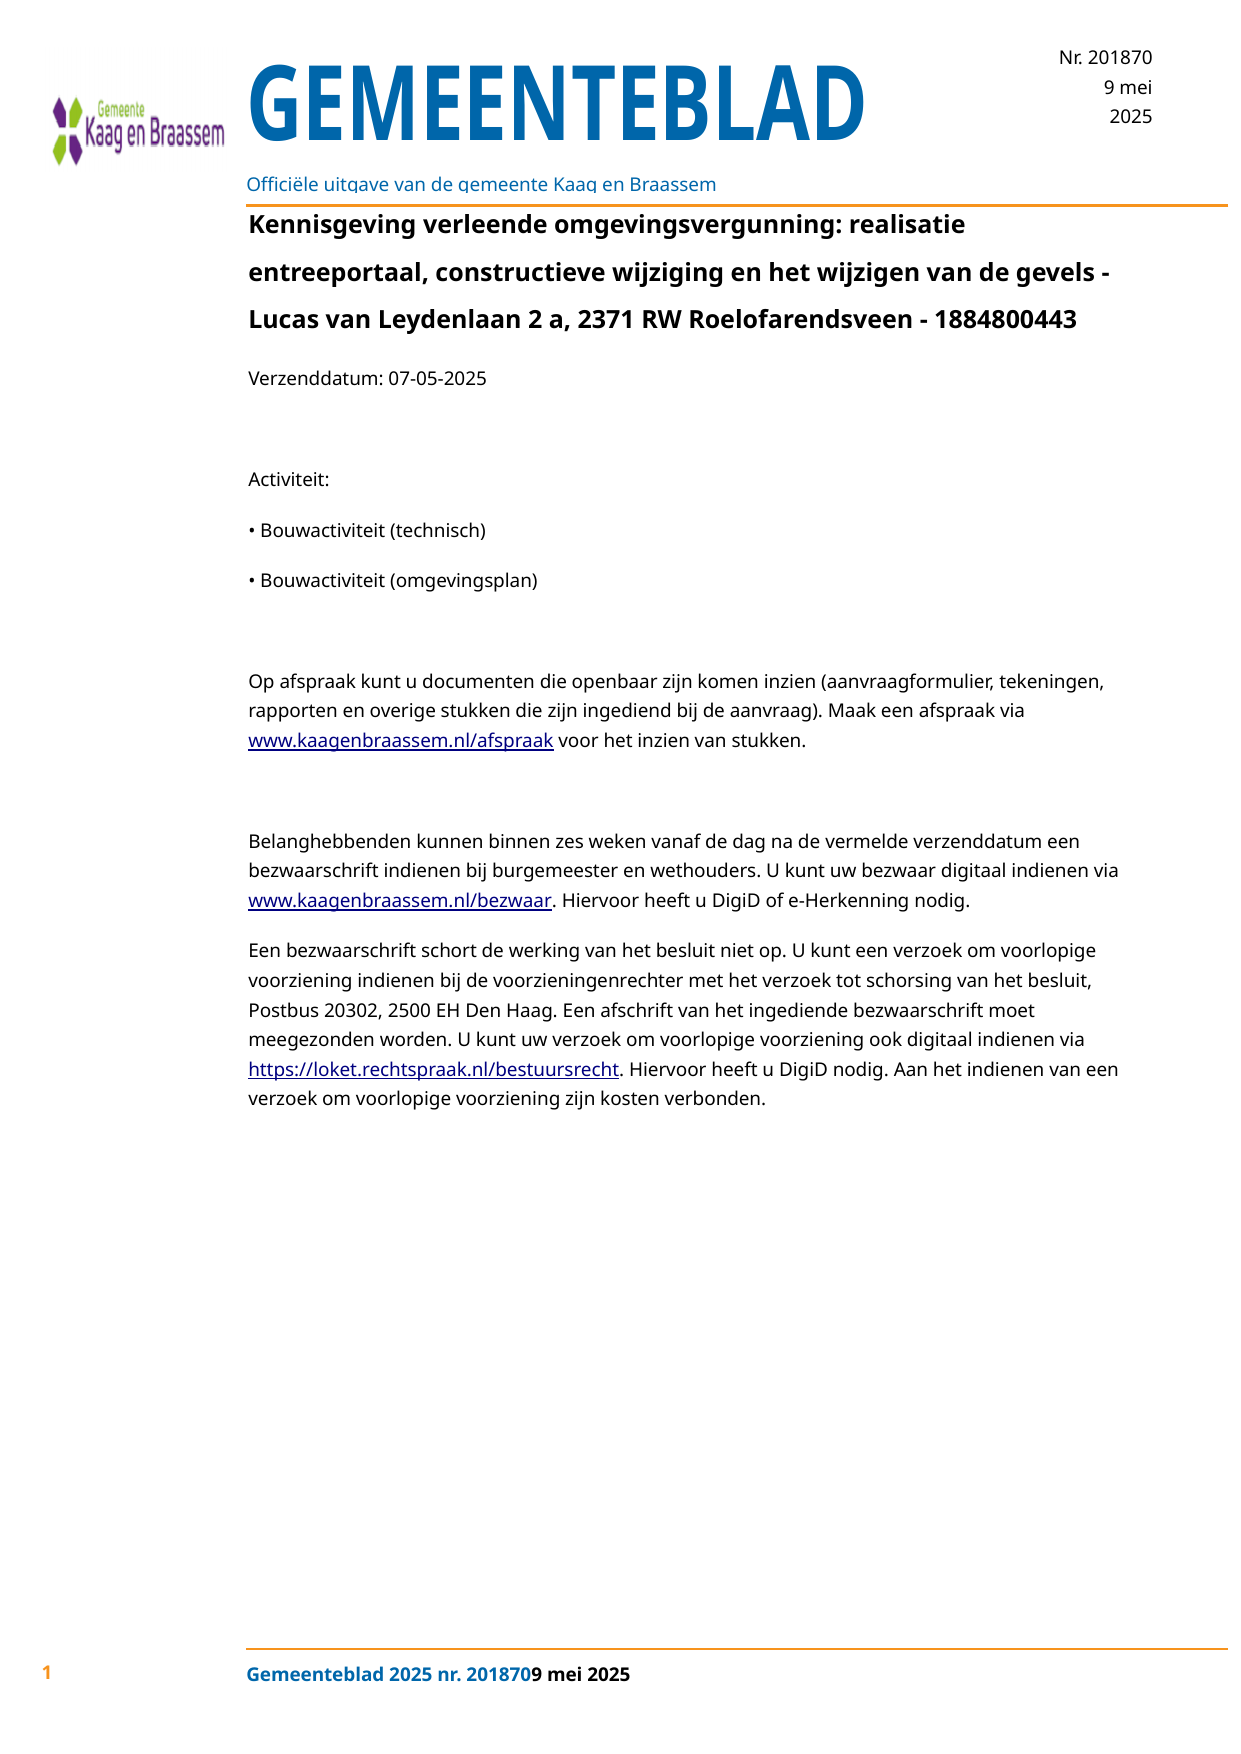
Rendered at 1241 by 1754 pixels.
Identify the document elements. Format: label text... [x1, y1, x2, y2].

picture [41, 47, 231, 172]
text • Bouwactiviteit (technisch) [248, 517, 1152, 542]
text Kennisgeving verleende omgevingsvergunning: realisatie entreeportaal, constructieve wijziging en het wijzigen van de gevels - Lucas van Leydenlaan 2 a, 2371 RW Roelofarendsveen - 1884800443 [248, 207, 1152, 336]
text Belanghebbenden kunnen binnen zes weken vanaf de dag na de vermelde verzenddatum een bezwaarschrift indienen bij burgemeester en wethouders. U kunt uw bezwaar digitaal indienen via www.kaagenbraassem.nl/bezwaar. Hiervoor heeft u DigiD of e-Herkenning nodig. [248, 828, 1152, 913]
text Verzenddatum: 07-05-2025 [248, 366, 1152, 391]
text Op afspraak kunt u documenten die openbaar zijn komen inzien (aanvraagformulier, tekeningen, rapporten en overige stukken die zijn ingediend bij de aanvraag). Maak een afspraak via www.kaagenbraassem.nl/afspraak voor het inzien van stukken. [248, 668, 1152, 753]
text Activiteit: [248, 466, 1152, 492]
text Een bezwaarschrift schort de werking van het besluit niet op. U kunt een verzoek om voorlopige voorziening indienen bij de voorzieningenrechter met het verzoek tot schorsing van het besluit, Postbus 20302, 2500 EH Den Haag. Een afschrift van het ingediende bezwaarschrift moet meegezonden worden. U kunt uw verzoek om voorlopige voorziening ook digitaal indienen via https://loket.rechtspraak.nl/bestuursrecht. Hiervoor heeft u DigiD nodig. Aan het indienen van een verzoek om voorlopige voorziening zijn kosten verbonden. [248, 938, 1152, 1111]
text • Bouwactiviteit (omgevingsplan) [248, 567, 1152, 593]
